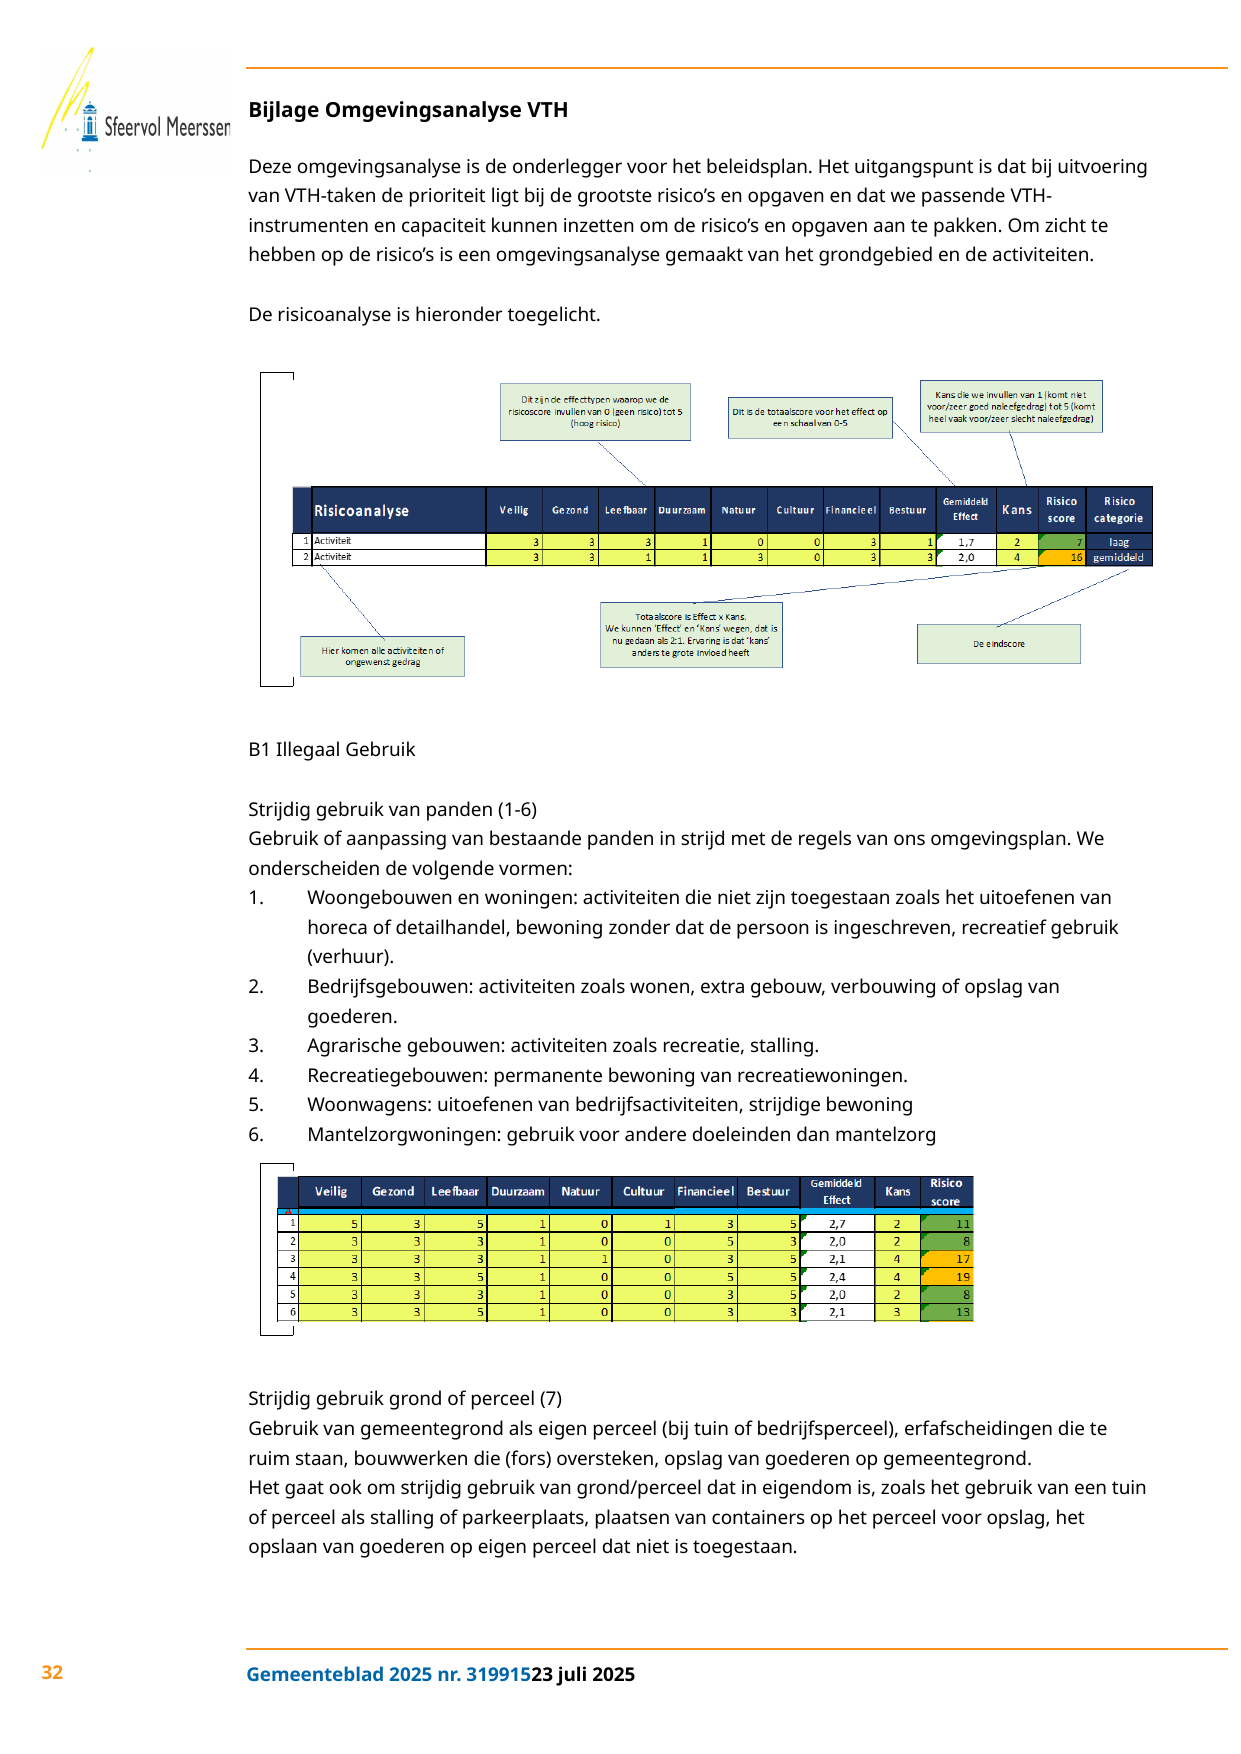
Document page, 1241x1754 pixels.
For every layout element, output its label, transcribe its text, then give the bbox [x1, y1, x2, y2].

picture [41, 47, 231, 172]
text De risicoanalyse is hieronder toegelicht. [248, 301, 1152, 327]
picture [268, 1171, 978, 1326]
list Bedrijfsgebouwen: activiteiten zoals wonen, extra gebouw, verbouwing of opslag van goederen. [248, 973, 1152, 1028]
picture [268, 380, 1155, 677]
list Woongebouwen en woningen: activiteiten die niet zijn toegestaan zoals het uitoefenen van horeca of detailhandel, bewoning zonder dat de persoon is ingeschreven, recreatief gebruik (verhuur). [248, 884, 1152, 969]
text Bijlage Omgevingsanalyse VTH [248, 95, 1152, 123]
text Deze omgevingsanalyse is de onderlegger voor het beleidsplan. Het uitgangspunt is dat bij uitvoering van VTH-taken de prioriteit ligt bij de grootste risico’s en opgaven en dat we passende VTH-instrumenten en capaciteit kunnen inzetten om de risico’s en opgaven aan te pakken. Om zicht te hebben op de risico’s is een omgevingsanalyse gemaakt van het grondgebied en de activiteiten. [248, 153, 1152, 267]
list Mantelzorgwoningen: gebruik voor andere doeleinden dan mantelzorg [248, 1121, 1152, 1147]
text B1 Illegaal Gebruik [248, 737, 1152, 762]
text Strijdig gebruik grond of perceel (7) [248, 1386, 1152, 1411]
text Strijdig gebruik van panden (1-6) [248, 796, 1152, 821]
list Woonwagens: uitoefenen van bedrijfsactiviteiten, strijdige bewoning [248, 1092, 1152, 1117]
text Het gaat ook om strijdig gebruik van grond/perceel dat in eigendom is, zoals het gebruik van een tuin of perceel als stalling of parkeerplaats, plaatsen van containers op het perceel voor opslag, het opslaan van goederen op eigen perceel dat niet is toegestaan. [248, 1474, 1152, 1559]
text Gebruik van gemeentegrond als eigen perceel (bij tuin of bedrijfsperceel), erfafscheidingen die te ruim staan, bouwwerken die (fors) oversteken, opslag van goederen op gemeentegrond. [248, 1415, 1152, 1471]
list Recreatiegebouwen: permanente bewoning van recreatiewoningen. [248, 1062, 1152, 1088]
text Gebruik of aanpassing van bestaande panden in strijd met de regels van ons omgevingsplan. We onderscheiden de volgende vormen: [248, 825, 1152, 881]
list Agrarische gebouwen: activiteiten zoals recreatie, stalling. [248, 1032, 1152, 1058]
